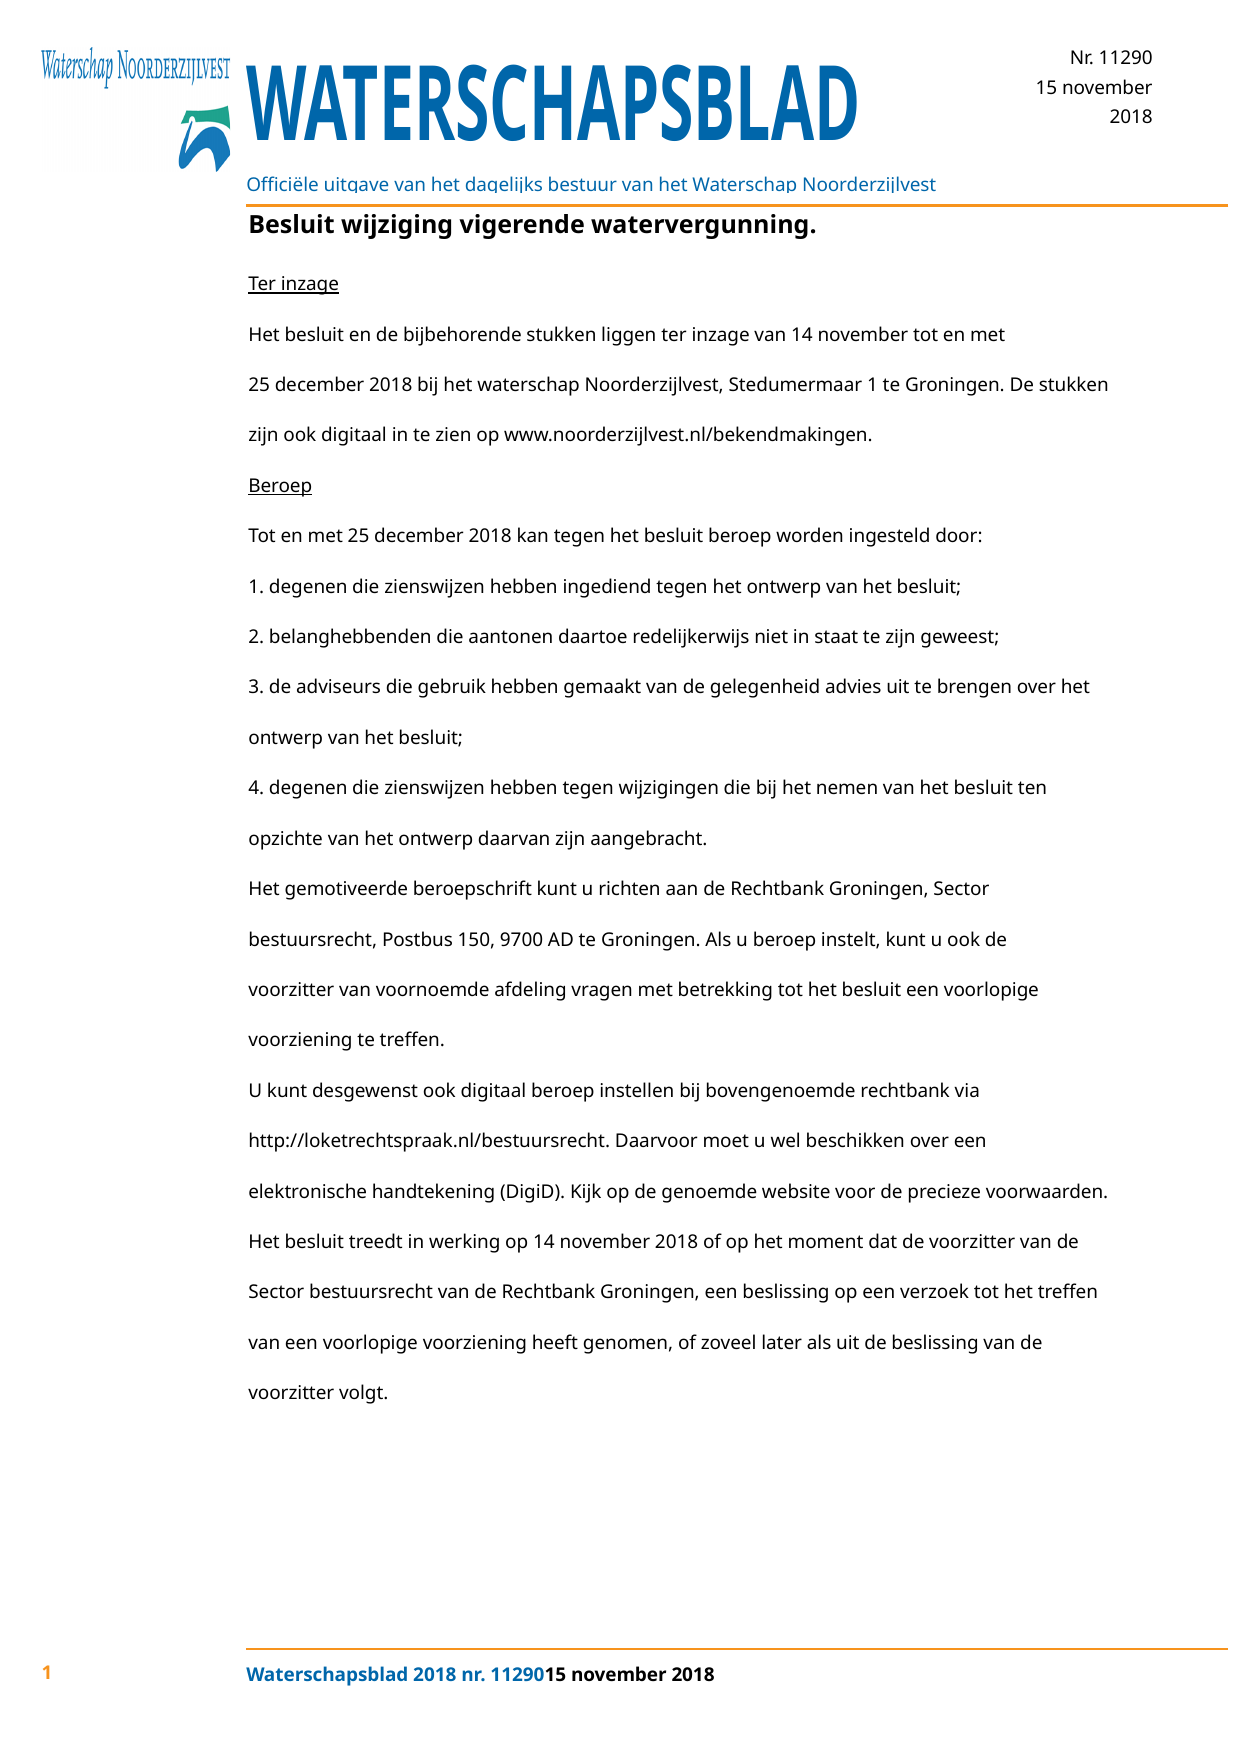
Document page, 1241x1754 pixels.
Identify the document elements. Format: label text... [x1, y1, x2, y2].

text 4. degenen die zienswijzen hebben tegen wijzigingen die bij het nemen van het besluit ten [248, 774, 1152, 800]
text Tot en met 25 december 2018 kan tegen het besluit beroep worden ingesteld door: [248, 522, 1152, 548]
text opzichte van het ontwerp daarvan zijn aangebracht. [248, 825, 1152, 851]
text ontwerp van het besluit; [248, 724, 1152, 750]
text Beroep [248, 472, 1152, 498]
text http://loketrechtspraak.nl/bestuursrecht. Daarvoor moet u wel beschikken over een [248, 1127, 1152, 1153]
text Sector bestuursrecht van de Rechtbank Groningen, een beslissing op een verzoek tot het treffen [248, 1279, 1152, 1304]
text elektronische handtekening (DigiD). Kijk op de genoemde website voor de precieze voorwaarden. [248, 1178, 1152, 1203]
text 2. belanghebbenden die aantonen daartoe redelijkerwijs niet in staat te zijn geweest; [248, 623, 1152, 649]
text 1. degenen die zienswijzen hebben ingediend tegen het ontwerp van het besluit; [248, 573, 1152, 598]
text voorziening te treffen. [248, 1027, 1152, 1052]
text Ter inzage [248, 270, 1152, 296]
text Besluit wijziging vigerende watervergunning. [248, 207, 1152, 241]
text Het besluit treedt in werking op 14 november 2018 of op het moment dat de voorzitter van de [248, 1228, 1152, 1254]
text zijn ook digitaal in te zien op www.noorderzijlvest.nl/bekendmakingen. [248, 422, 1152, 447]
text 25 december 2018 bij het waterschap Noorderzijlvest, Stedumermaar 1 te Groningen. De stukken [248, 371, 1152, 397]
text Het gemotiveerde beroepschrift kunt u richten aan de Rechtbank Groningen, Sector [248, 875, 1152, 901]
text voorzitter volgt. [248, 1379, 1152, 1405]
text bestuursrecht, Postbus 150, 9700 AD te Groningen. Als u beroep instelt, kunt u ook de [248, 926, 1152, 951]
text voorzitter van voornoemde afdeling vragen met betrekking tot het besluit een voorlopige [248, 976, 1152, 1002]
text Het besluit en de bijbehorende stukken liggen ter inzage van 14 november tot en met [248, 321, 1152, 346]
text U kunt desgewenst ook digitaal beroep instellen bij bovengenoemde rechtbank via [248, 1077, 1152, 1103]
picture [41, 47, 231, 172]
text 3. de adviseurs die gebruik hebben gemaakt van de gelegenheid advies uit te brengen over het [248, 674, 1152, 699]
text van een voorlopige voorziening heeft genomen, of zoveel later als uit de beslissing van de [248, 1329, 1152, 1355]
